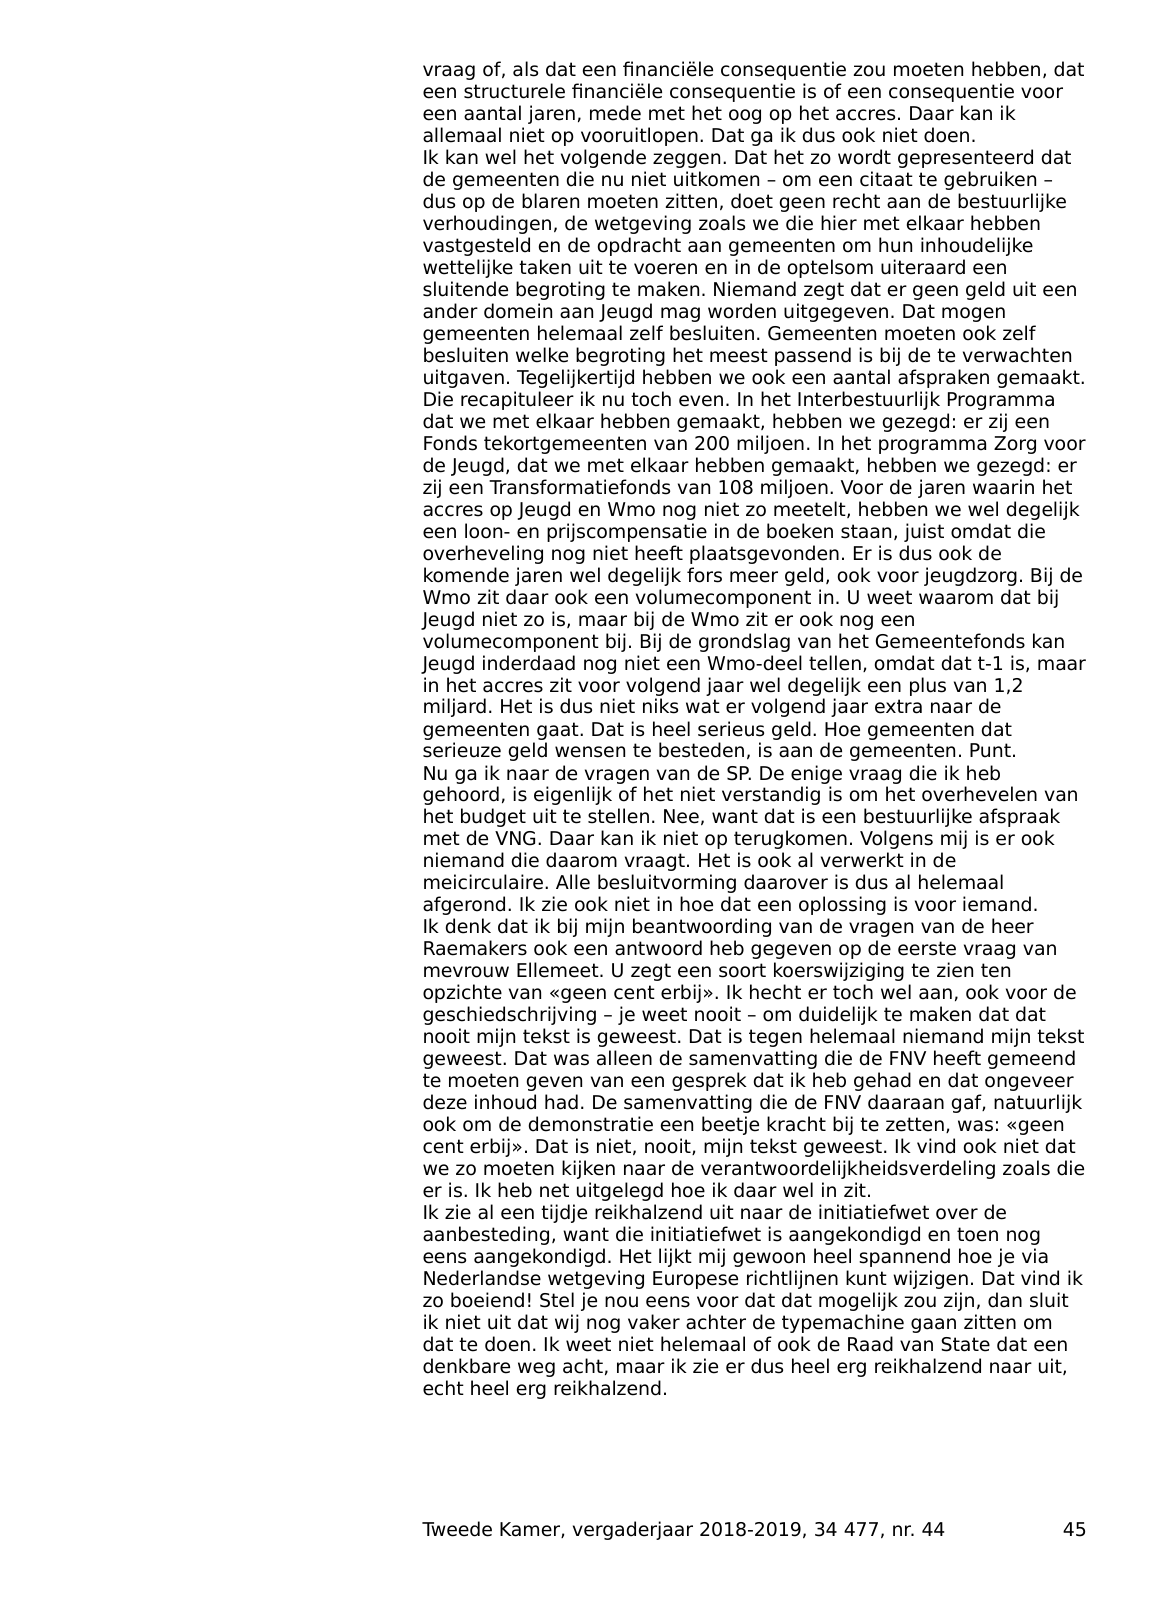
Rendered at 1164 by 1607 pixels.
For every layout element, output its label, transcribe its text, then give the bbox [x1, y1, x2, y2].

text Ik denk dat ik bij mijn beantwoording van de vragen van de heer Raemakers ook een antwoord heb gegeven op de eerste vraag van mevrouw Ellemeet. U zegt een soort koerswijziging te zien ten opzichte van «geen cent erbij». Ik hecht er toch wel aan, ook voor de geschiedschrijving – je weet nooit – om duidelijk te maken dat dat nooit mijn tekst is geweest. Dat is tegen helemaal niemand mijn tekst geweest. Dat was alleen de samenvatting die de FNV heeft gemeend te moeten geven van een gesprek dat ik heb gehad en dat ongeveer deze inhoud had. De samenvatting die de FNV daaraan gaf, natuurlijk ook om de demonstratie een beetje kracht bij te zetten, was: «geen cent erbij». Dat is niet, nooit, mijn tekst geweest. Ik vind ook niet dat we zo moeten kijken naar de verantwoordelijkheidsverdeling zoals die er is. Ik heb net uitgelegd hoe ik daar wel in zit. [422, 916, 1087, 1202]
text vraag of, als dat een financiële consequentie zou moeten hebben, dat een structurele financiële consequentie is of een consequentie voor een aantal jaren, mede met het oog op het accres. Daar kan ik allemaal niet op vooruitlopen. Dat ga ik dus ook niet doen. [422, 59, 1087, 147]
text Nu ga ik naar de vragen van de SP. De enige vraag die ik heb gehoord, is eigenlijk of het niet verstandig is om het overhevelen van het budget uit te stellen. Nee, want dat is een bestuurlijke afspraak met de VNG. Daar kan ik niet op terugkomen. Volgens mij is er ook niemand die daarom vraagt. Het is ook al verwerkt in de meicirculaire. Alle besluitvorming daarover is dus al helemaal afgerond. Ik zie ook niet in hoe dat een oplossing is voor iemand. [422, 762, 1087, 916]
text Ik zie al een tijdje reikhalzend uit naar de initiatiefwet over de aanbesteding, want die initiatiefwet is aangekondigd en toen nog eens aangekondigd. Het lijkt mij gewoon heel spannend hoe je via Nederlandse wetgeving Europese richtlijnen kunt wijzigen. Dat vind ik zo boeiend! Stel je nou eens voor dat dat mogelijk zou zijn, dan sluit ik niet uit dat wij nog vaker achter de typemachine gaan zitten om dat te doen. Ik weet niet helemaal of ook de Raad van State dat een denkbare weg acht, maar ik zie er dus heel erg reikhalzend naar uit, echt heel erg reikhalzend. [422, 1202, 1087, 1400]
text Ik kan wel het volgende zeggen. Dat het zo wordt gepresenteerd dat de gemeenten die nu niet uitkomen – om een citaat te gebruiken – dus op de blaren moeten zitten, doet geen recht aan de bestuurlijke verhoudingen, de wetgeving zoals we die hier met elkaar hebben vastgesteld en de opdracht aan gemeenten om hun inhoudelijke wettelijke taken uit te voeren en in de optelsom uiteraard een sluitende begroting te maken. Niemand zegt dat er geen geld uit een ander domein aan Jeugd mag worden uitgegeven. Dat mogen gemeenten helemaal zelf besluiten. Gemeenten moeten ook zelf besluiten welke begroting het meest passend is bij de te verwachten uitgaven. Tegelijkertijd hebben we ook een aantal afspraken gemaakt. Die recapituleer ik nu toch even. In het Interbestuurlijk Programma dat we met elkaar hebben gemaakt, hebben we gezegd: er zij een Fonds tekortgemeenten van 200 miljoen. In het programma Zorg voor de Jeugd, dat we met elkaar hebben gemaakt, hebben we gezegd: er zij een Transformatiefonds van 108 miljoen. Voor de jaren waarin het accres op Jeugd en Wmo nog niet zo meetelt, hebben we wel degelijk een loon- en prijscompensatie in de boeken staan, juist omdat die overheveling nog niet heeft plaatsgevonden. Er is dus ook de komende jaren wel degelijk fors meer geld, ook voor jeugdzorg. Bij de Wmo zit daar ook een volumecomponent in. U weet waarom dat bij Jeugd niet zo is, maar bij de Wmo zit er ook nog een volumecomponent bij. Bij de grondslag van het Gemeentefonds kan Jeugd inderdaad nog niet een Wmo-deel tellen, omdat dat t-1 is, maar in het accres zit voor volgend jaar wel degelijk een plus van 1,2 miljard. Het is dus niet niks wat er volgend jaar extra naar de gemeenten gaat. Dat is heel serieus geld. Hoe gemeenten dat serieuze geld wensen te besteden, is aan de gemeenten. Punt. [422, 147, 1087, 762]
